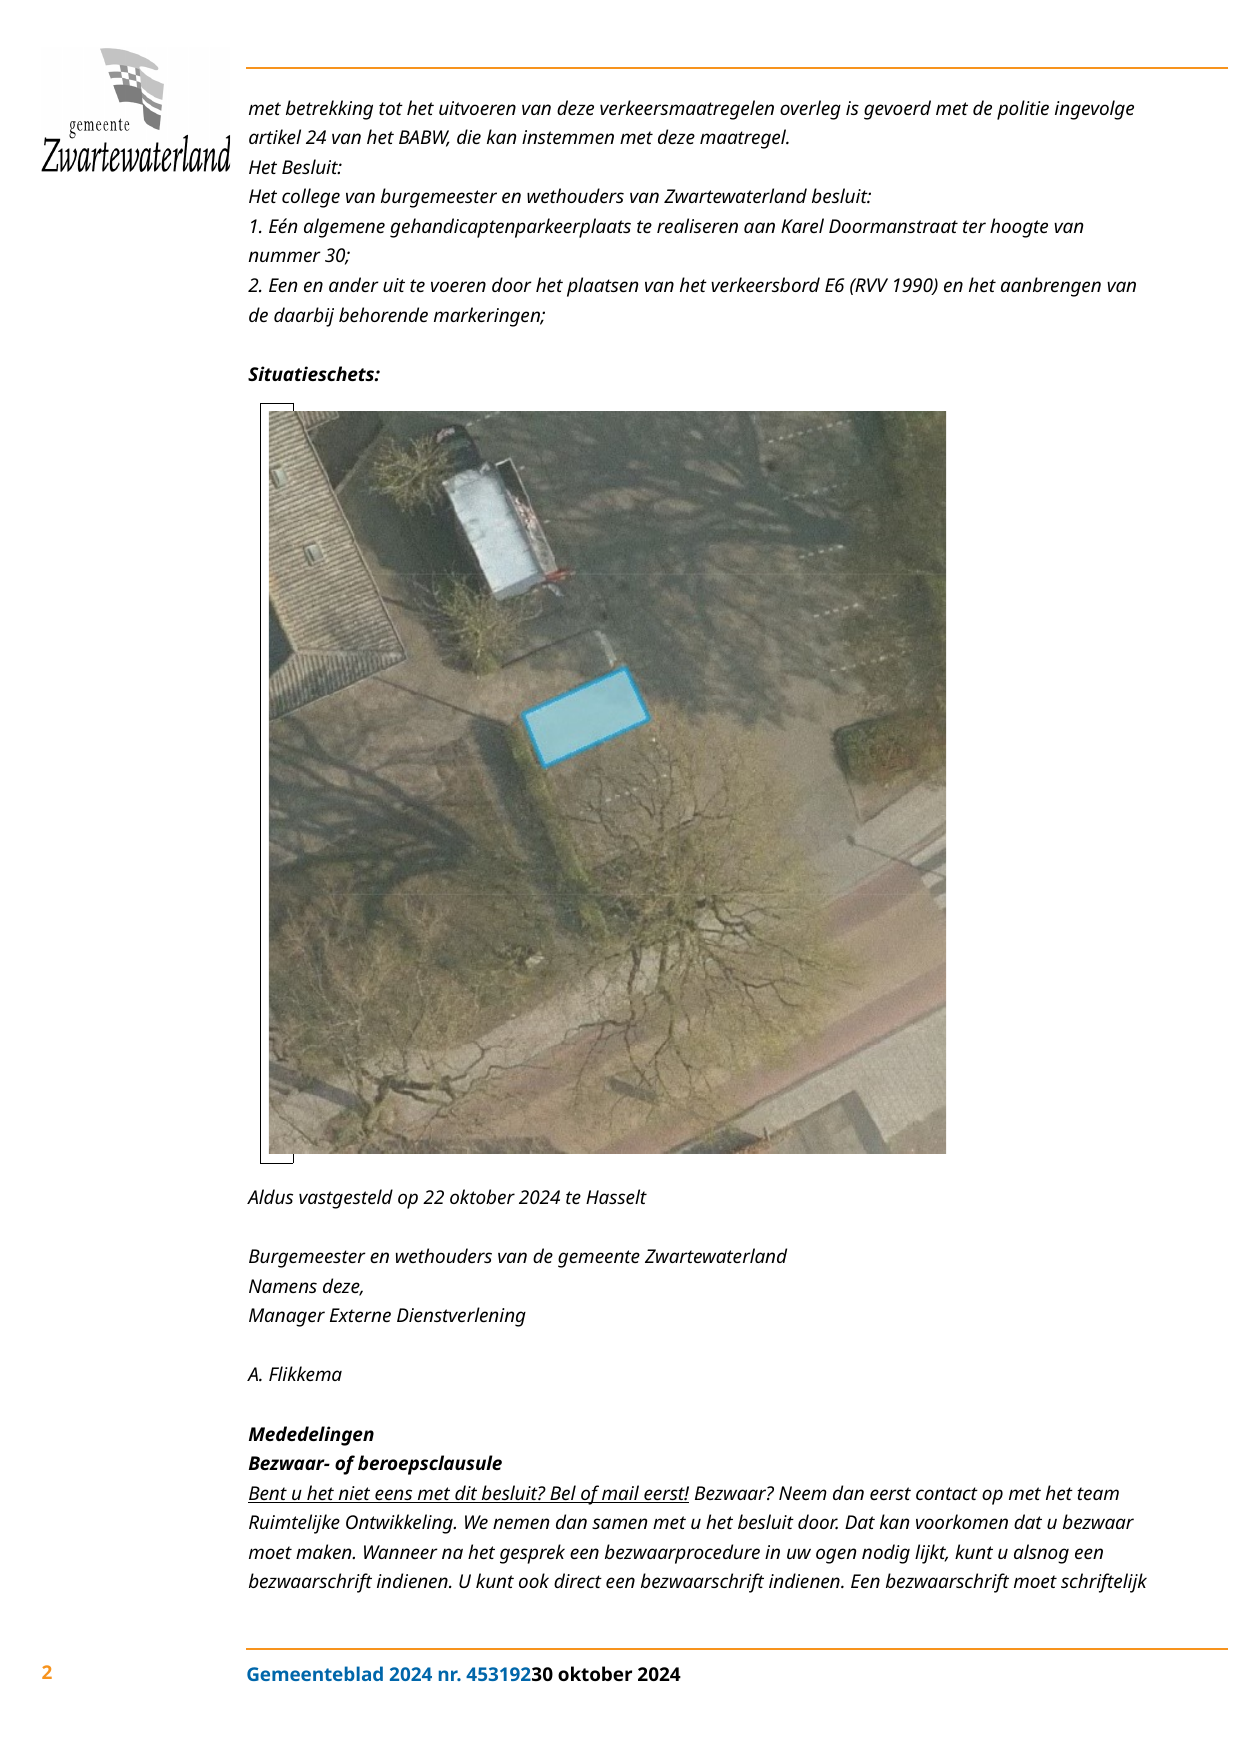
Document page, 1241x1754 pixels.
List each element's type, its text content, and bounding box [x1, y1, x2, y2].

picture [41, 47, 231, 172]
text Het Besluit: [248, 154, 1152, 180]
text Manager Externe Dienstverlening [248, 1302, 1152, 1328]
text Bezwaar- of beroepsclausule [248, 1450, 1152, 1476]
text Het college van burgemeester en wethouders van Zwartewaterland besluit: [248, 183, 1152, 209]
text Bent u het niet eens met dit besluit? Bel of mail eerst! Bezwaar? Neem dan eerst contact op met het team Ruimtelijke Ontwikkeling. We nemen dan samen met u het besluit door. Dat kan voorkomen dat u bezwaar moet maken. Wanneer na het gesprek een bezwaarprocedure in uw ogen nodig lijkt, kunt u alsnog een bezwaarschrift indienen. U kunt ook direct een bezwaarschrift indienen. Een bezwaarschrift moet schriftelijk [248, 1480, 1152, 1594]
picture [268, 411, 947, 1154]
text Namens deze, [248, 1273, 1152, 1298]
text 1. Eén algemene gehandicaptenparkeerplaats te realiseren aan Karel Doormanstraat ter hoogte van nummer 30; [248, 213, 1152, 268]
text met betrekking tot het uitvoeren van deze verkeersmaatregelen overleg is gevoerd met de politie ingevolge artikel 24 van het BABW, die kan instemmen met deze maatregel. [248, 95, 1152, 150]
text Mededelingen [248, 1421, 1152, 1446]
text Burgemeester en wethouders van de gemeente Zwartewaterland [248, 1243, 1152, 1269]
text 2. Een en ander uit te voeren door het plaatsen van het verkeersbord E6 (RVV 1990) en het aanbrengen van de daarbij behorende markeringen; [248, 272, 1152, 328]
text Aldus vastgesteld op 22 oktober 2024 te Hasselt [248, 1184, 1152, 1210]
text A. Flikkema [248, 1362, 1152, 1387]
text Situatieschets: [248, 361, 1152, 387]
